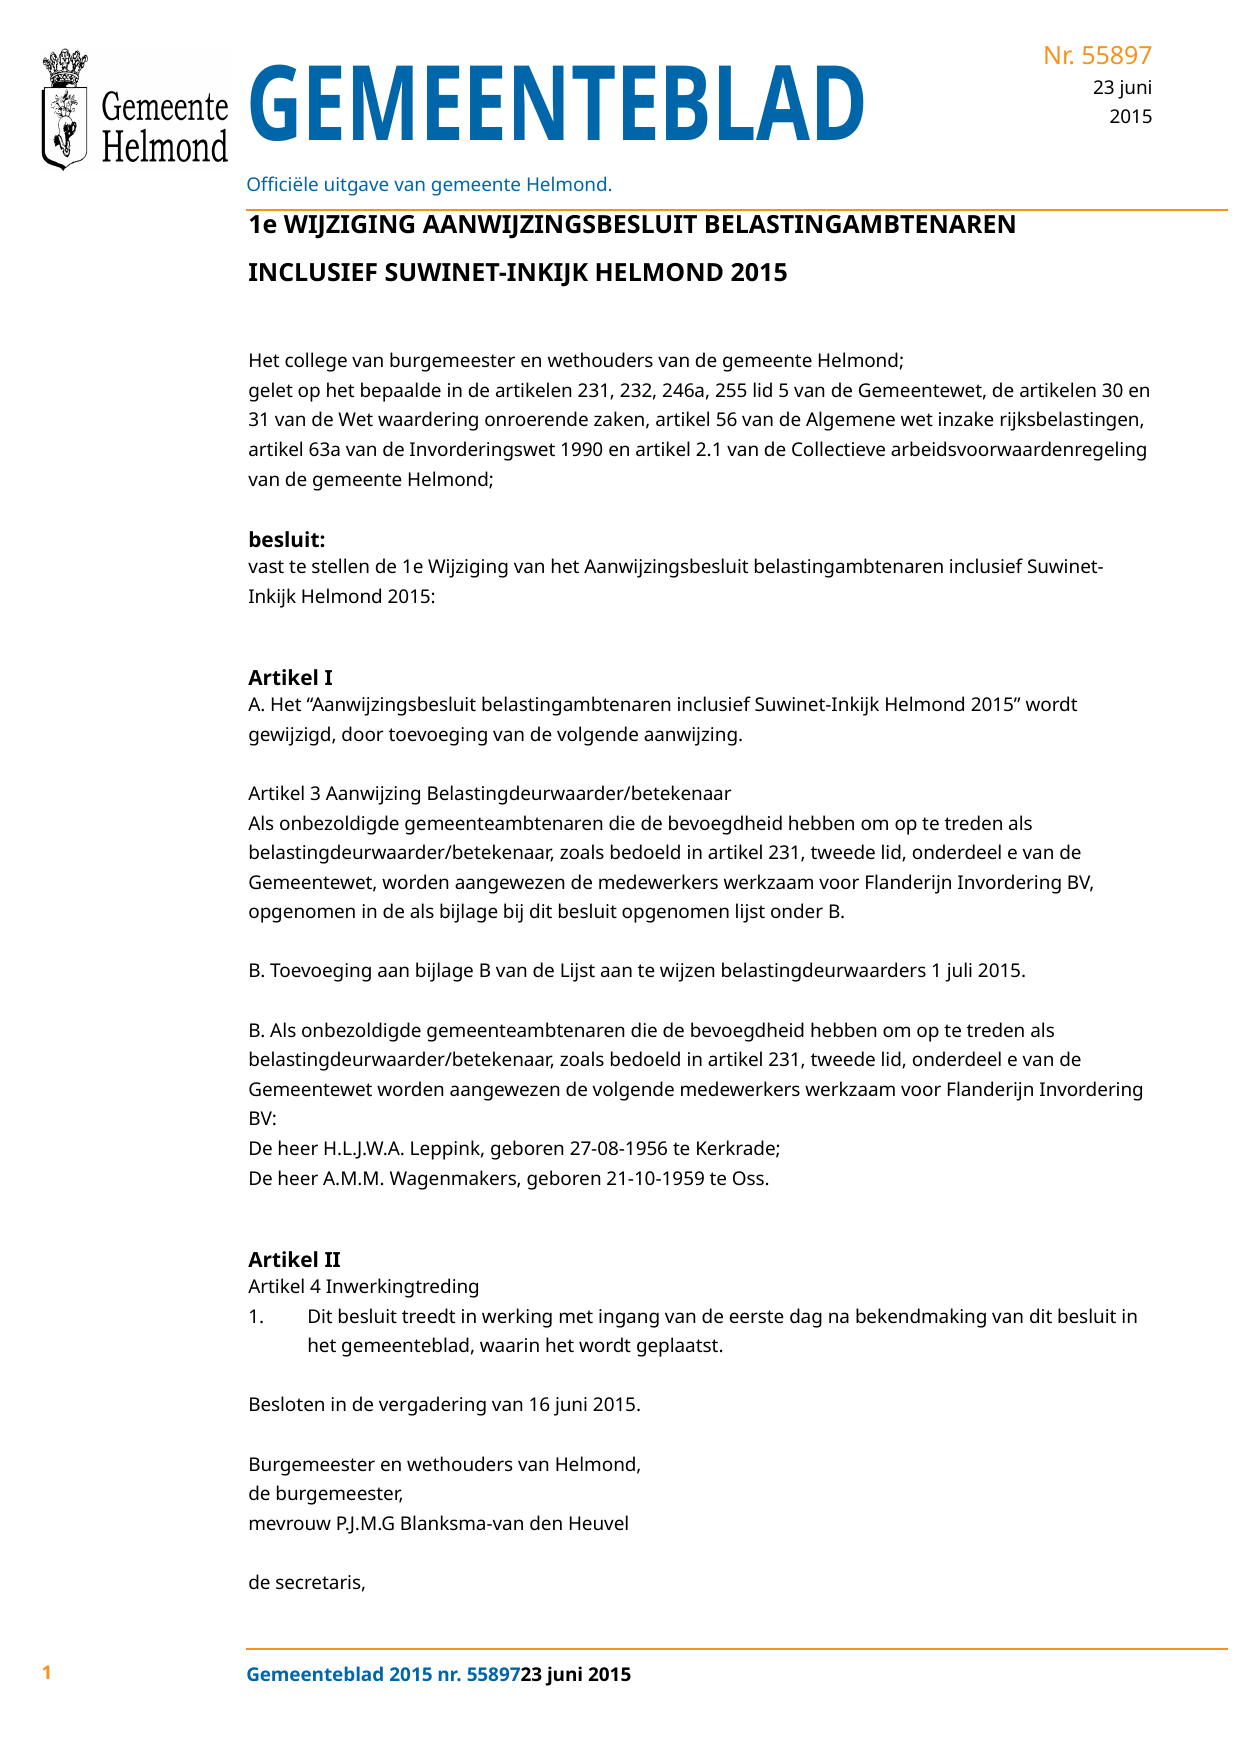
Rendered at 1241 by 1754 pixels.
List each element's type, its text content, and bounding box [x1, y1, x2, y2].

text de secretaris, [248, 1569, 1152, 1595]
text Artikel I [248, 663, 1152, 691]
text B. Als onbezoldigde gemeenteambtenaren die de bevoegdheid hebben om op te treden als belastingdeurwaarder/betekenaar, zoals bedoeld in artikel 231, tweede lid, onderdeel e van de Gemeentewet worden aangewezen de volgende medewerkers werkzaam voor Flanderijn Invordering BV: [248, 1017, 1152, 1131]
text A. Het “Aanwijzingsbesluit belastingambtenaren inclusief Suwinet-Inkijk Helmond 2015” wordt gewijzigd, door toevoeging van de volgende aanwijzing. [248, 691, 1152, 747]
picture [41, 47, 231, 172]
text vast te stellen de 1e Wijziging van het Aanwijzingsbesluit belastingambtenaren inclusief Suwinet-Inkijk Helmond 2015: [248, 553, 1152, 609]
text besluit: [248, 525, 1152, 553]
text Artikel II [248, 1245, 1152, 1273]
text Artikel 4 Inwerkingtreding [248, 1273, 1152, 1299]
text Het college van burgemeester en wethouders van de gemeente Helmond; [248, 347, 1152, 373]
text 1e WIJZIGING AANWIJZINGSBESLUIT BELASTINGAMBTENAREN INCLUSIEF SUWINET-INKIJK HELMOND 2015 [248, 211, 1152, 288]
text Als onbezoldigde gemeenteambtenaren die de bevoegdheid hebben om op te treden als belastingdeurwaarder/betekenaar, zoals bedoeld in artikel 231, tweede lid, onderdeel e van de Gemeentewet, worden aangewezen de medewerkers werkzaam voor Flanderijn Invordering BV, opgenomen in de als bijlage bij dit besluit opgenomen lijst onder B. [248, 810, 1152, 924]
text gelet op het bepaalde in de artikelen 231, 232, 246a, 255 lid 5 van de Gemeentewet, de artikelen 30 en 31 van de Wet waardering onroerende zaken, artikel 56 van de Algemene wet inzake rijksbelastingen, artikel 63a van de Invorderingswet 1990 en artikel 2.1 van de Collectieve arbeidsvoorwaardenregeling van de gemeente Helmond; [248, 377, 1152, 492]
text Artikel 3 Aanwijzing Belastingdeurwaarder/betekenaar [248, 780, 1152, 806]
list Dit besluit treedt in werking met ingang van de eerste dag na bekendmaking van dit besluit in het gemeenteblad, waarin het wordt geplaatst. [248, 1303, 1152, 1358]
text de burgemeester, [248, 1480, 1152, 1506]
text Burgemeester en wethouders van Helmond, [248, 1451, 1152, 1476]
text De heer A.M.M. Wagenmakers, geboren 21-10-1959 te Oss. [248, 1165, 1152, 1191]
text B. Toevoeging aan bijlage B van de Lijst aan te wijzen belastingdeurwaarders 1 juli 2015. [248, 958, 1152, 983]
text De heer H.L.J.W.A. Leppink, geboren 27-08-1956 te Kerkrade; [248, 1135, 1152, 1161]
text mevrouw P.J.M.G Blanksma-van den Heuvel [248, 1510, 1152, 1536]
text Besloten in de vergadering van 16 juni 2015. [248, 1392, 1152, 1417]
